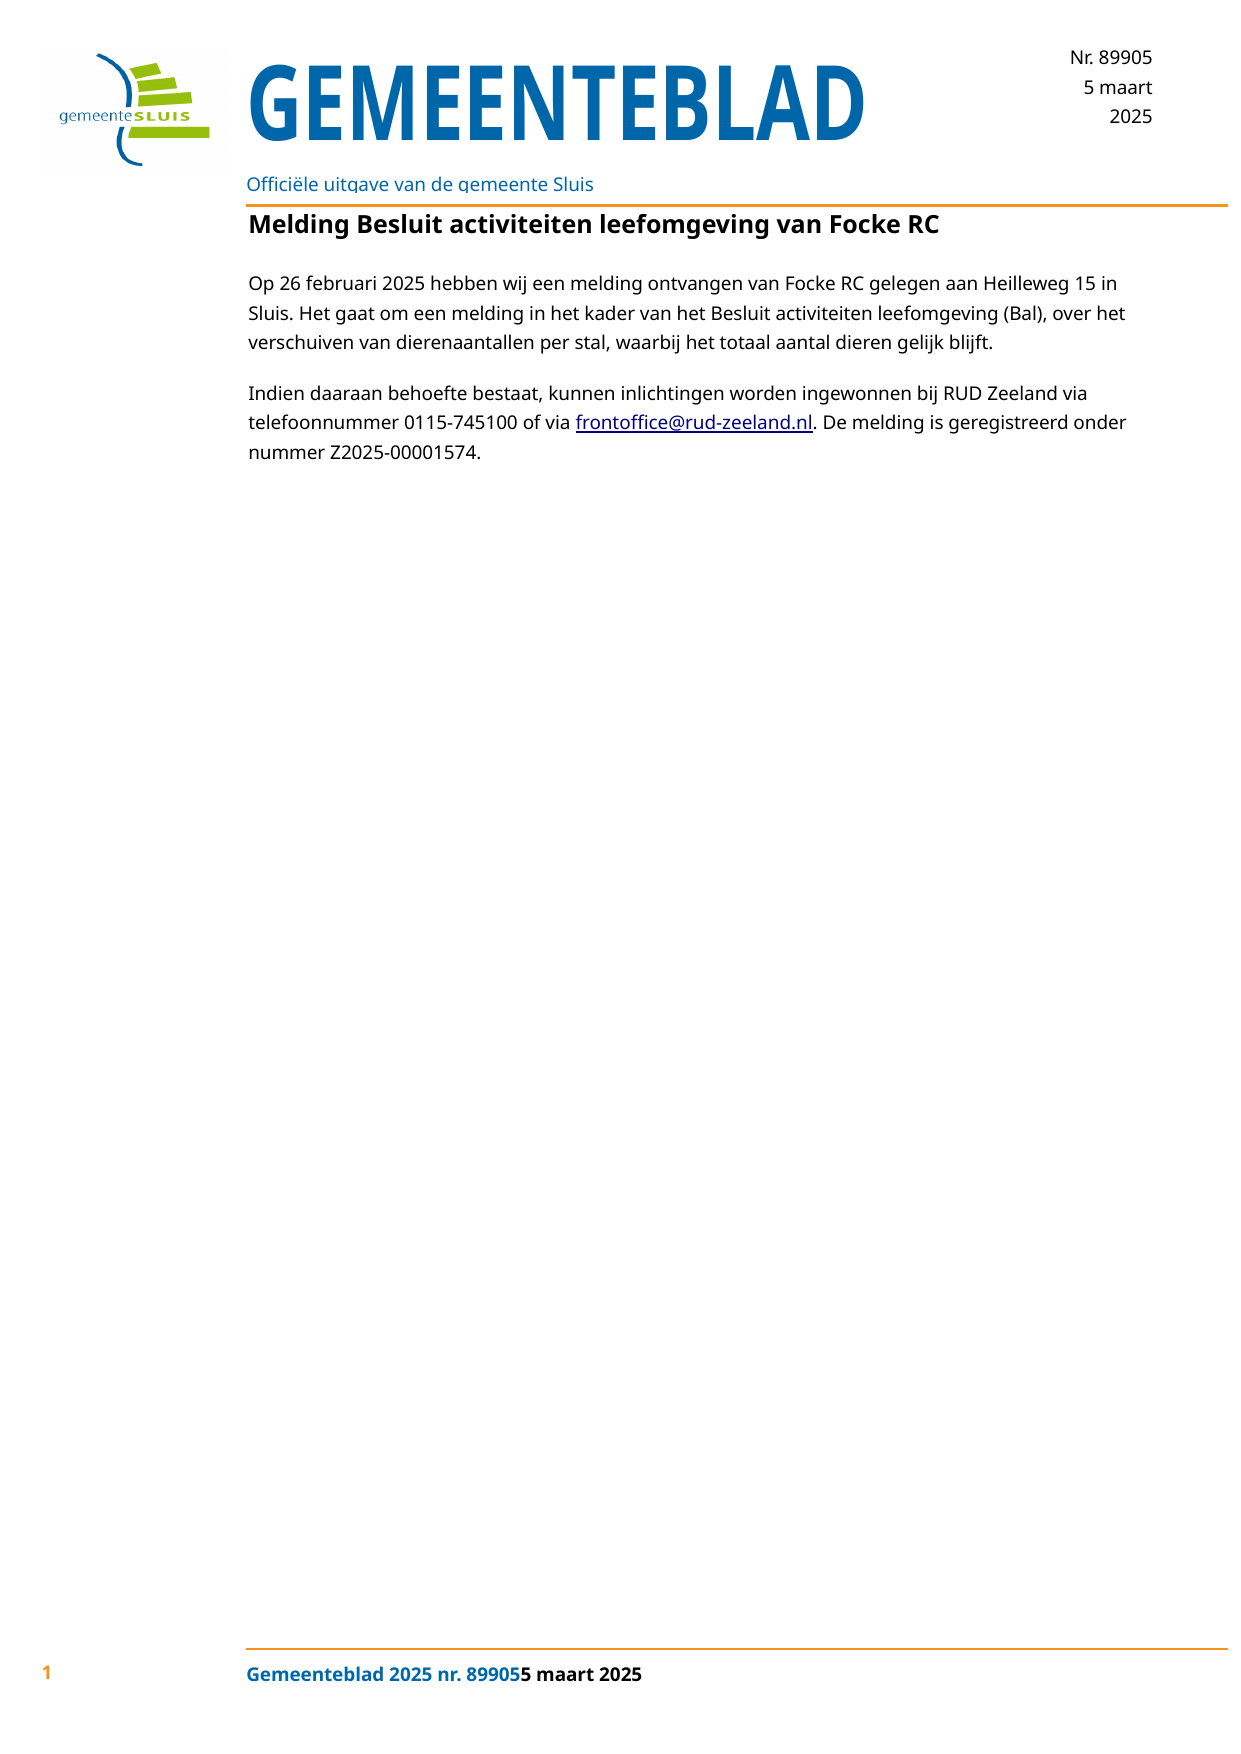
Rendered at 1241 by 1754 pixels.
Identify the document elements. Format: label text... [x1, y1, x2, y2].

text Melding Besluit activiteiten leefomgeving van Focke RC [248, 207, 1152, 241]
text Op 26 februari 2025 hebben wij een melding ontvangen van Focke RC gelegen aan Heilleweg 15 in Sluis. Het gaat om een melding in het kader van het Besluit activiteiten leefomgeving (Bal), over het verschuiven van dierenaantallen per stal, waarbij het totaal aantal dieren gelijk blijft. [248, 270, 1152, 355]
picture [41, 47, 231, 172]
text Indien daaraan behoefte bestaat, kunnen inlichtingen worden ingewonnen bij RUD Zeeland via telefoonnummer 0115-745100 of via frontoffice@rud-zeeland.nl. De melding is geregistreerd onder nummer Z2025-00001574. [248, 380, 1152, 465]
